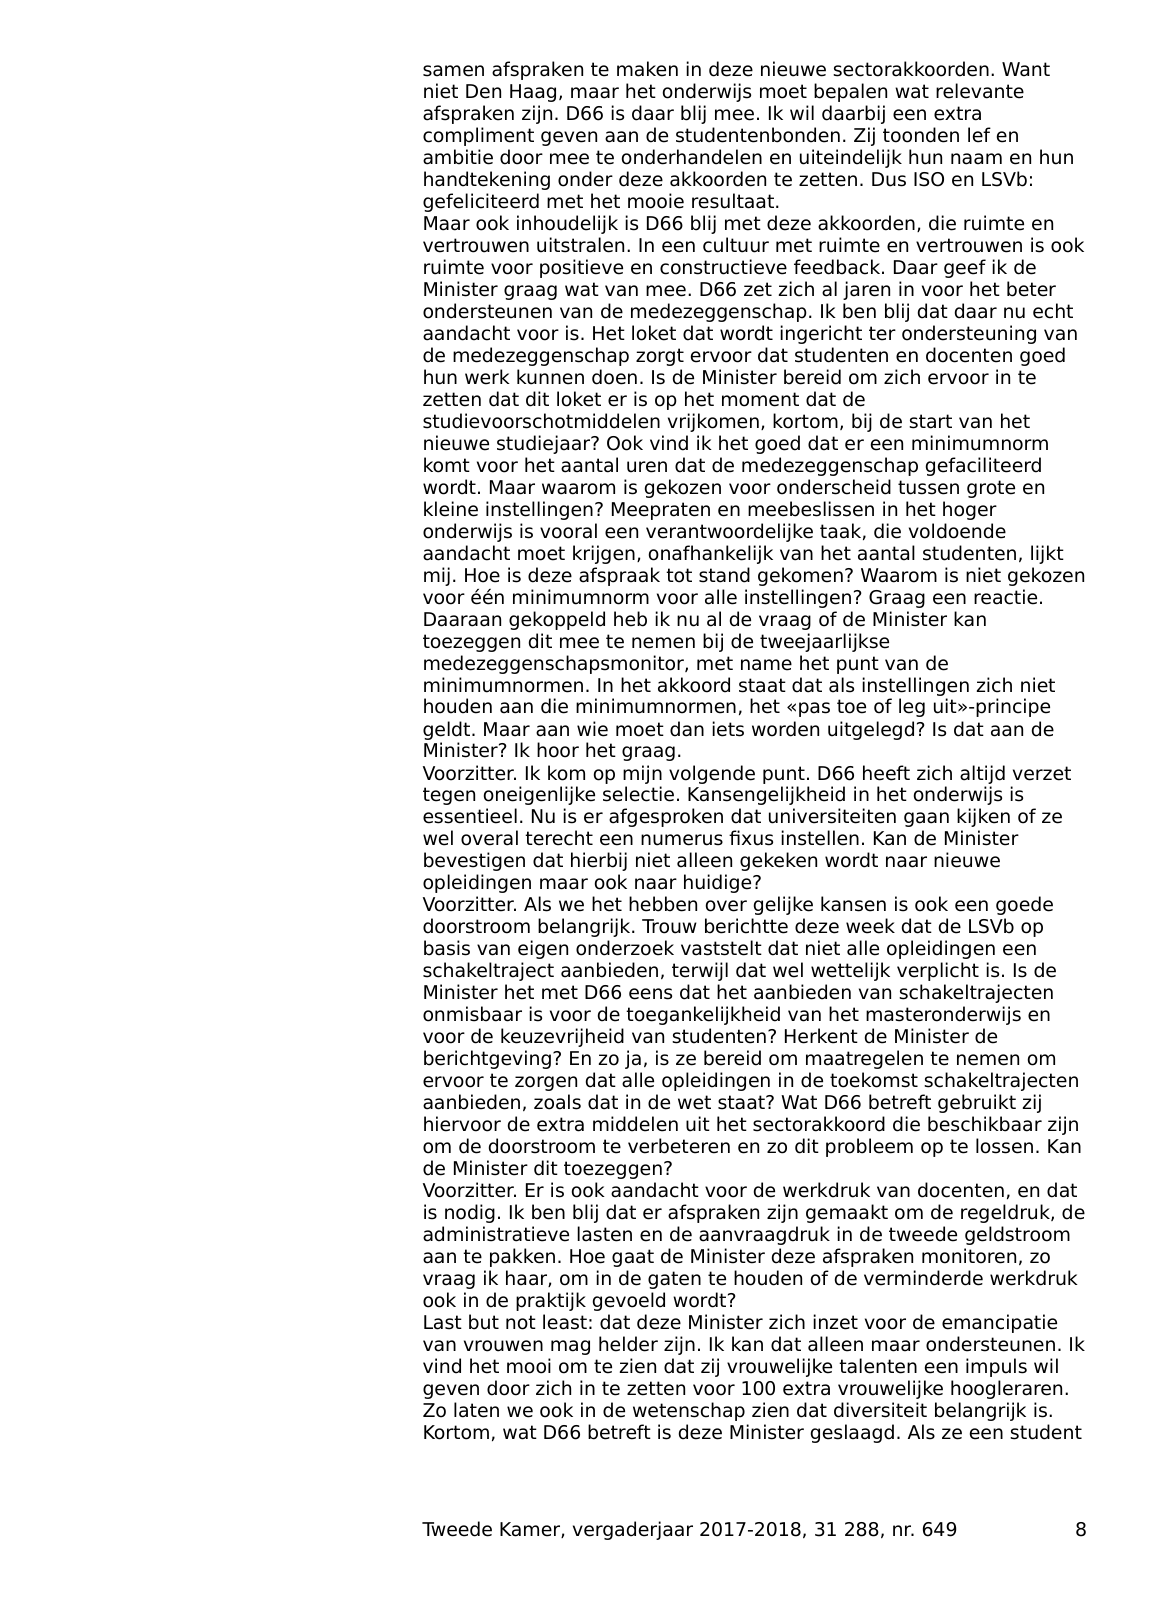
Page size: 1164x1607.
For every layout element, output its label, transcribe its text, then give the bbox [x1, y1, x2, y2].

text Voorzitter. Ik kom op mijn volgende punt. D66 heeft zich altijd verzet tegen oneigenlijke selectie. Kansengelijkheid in het onderwijs is essentieel. Nu is er afgesproken dat universiteiten gaan kijken of ze wel overal terecht een numerus fixus instellen. Kan de Minister bevestigen dat hierbij niet alleen gekeken wordt naar nieuwe opleidingen maar ook naar huidige? [422, 762, 1087, 894]
text Voorzitter. Er is ook aandacht voor de werkdruk van docenten, en dat is nodig. Ik ben blij dat er afspraken zijn gemaakt om de regeldruk, de administratieve lasten en de aanvraagdruk in de tweede geldstroom aan te pakken. Hoe gaat de Minister deze afspraken monitoren, zo vraag ik haar, om in de gaten te houden of de verminderde werkdruk ook in de praktijk gevoeld wordt? [422, 1180, 1087, 1312]
text Voorzitter. Als we het hebben over gelijke kansen is ook een goede doorstroom belangrijk. Trouw berichtte deze week dat de LSVb op basis van eigen onderzoek vaststelt dat niet alle opleidingen een schakeltraject aanbieden, terwijl dat wel wettelijk verplicht is. Is de Minister het met D66 eens dat het aanbieden van schakeltrajecten onmisbaar is voor de toegankelijkheid van het masteronderwijs en voor de keuzevrijheid van studenten? Herkent de Minister de berichtgeving? En zo ja, is ze bereid om maatregelen te nemen om ervoor te zorgen dat alle opleidingen in de toekomst schakeltrajecten aanbieden, zoals dat in de wet staat? Wat D66 betreft gebruikt zij hiervoor de extra middelen uit het sectorakkoord die beschikbaar zijn om de doorstroom te verbeteren en zo dit probleem op te lossen. Kan de Minister dit toezeggen? [422, 894, 1087, 1180]
text Daaraan gekoppeld heb ik nu al de vraag of de Minister kan toezeggen dit mee te nemen bij de tweejaarlijkse medezeggenschapsmonitor, met name het punt van de minimumnormen. In het akkoord staat dat als instellingen zich niet houden aan die minimumnormen, het «pas toe of leg uit»-principe geldt. Maar aan wie moet dan iets worden uitgelegd? Is dat aan de Minister? Ik hoor het graag. [422, 608, 1087, 762]
text Last but not least: dat deze Minister zich inzet voor de emancipatie van vrouwen mag helder zijn. Ik kan dat alleen maar ondersteunen. Ik vind het mooi om te zien dat zij vrouwelijke talenten een impuls wil geven door zich in te zetten voor 100 extra vrouwelijke hoogleraren. Zo laten we ook in de wetenschap zien dat diversiteit belangrijk is. Kortom, wat D66 betreft is deze Minister geslaagd. Als ze een student [422, 1312, 1087, 1444]
text Maar ook inhoudelijk is D66 blij met deze akkoorden, die ruimte en vertrouwen uitstralen. In een cultuur met ruimte en vertrouwen is ook ruimte voor positieve en constructieve feedback. Daar geef ik de Minister graag wat van mee. D66 zet zich al jaren in voor het beter ondersteunen van de medezeggenschap. Ik ben blij dat daar nu echt aandacht voor is. Het loket dat wordt ingericht ter ondersteuning van de medezeggenschap zorgt ervoor dat studenten en docenten goed hun werk kunnen doen. Is de Minister bereid om zich ervoor in te zetten dat dit loket er is op het moment dat de studievoorschotmiddelen vrijkomen, kortom, bij de start van het nieuwe studiejaar? Ook vind ik het goed dat er een minimumnorm komt voor het aantal uren dat de medezeggenschap gefaciliteerd wordt. Maar waarom is gekozen voor onderscheid tussen grote en kleine instellingen? Meepraten en meebeslissen in het hoger onderwijs is vooral een verantwoordelijke taak, die voldoende aandacht moet krijgen, onafhankelijk van het aantal studenten, lijkt mij. Hoe is deze afspraak tot stand gekomen? Waarom is niet gekozen voor één minimumnorm voor alle instellingen? Graag een reactie. [422, 213, 1087, 608]
text samen afspraken te maken in deze nieuwe sectorakkoorden. Want niet Den Haag, maar het onderwijs moet bepalen wat relevante afspraken zijn. D66 is daar blij mee. Ik wil daarbij een extra compliment geven aan de studentenbonden. Zij toonden lef en ambitie door mee te onderhandelen en uiteindelijk hun naam en hun handtekening onder deze akkoorden te zetten. Dus ISO en LSVb: gefeliciteerd met het mooie resultaat. [422, 59, 1087, 213]
